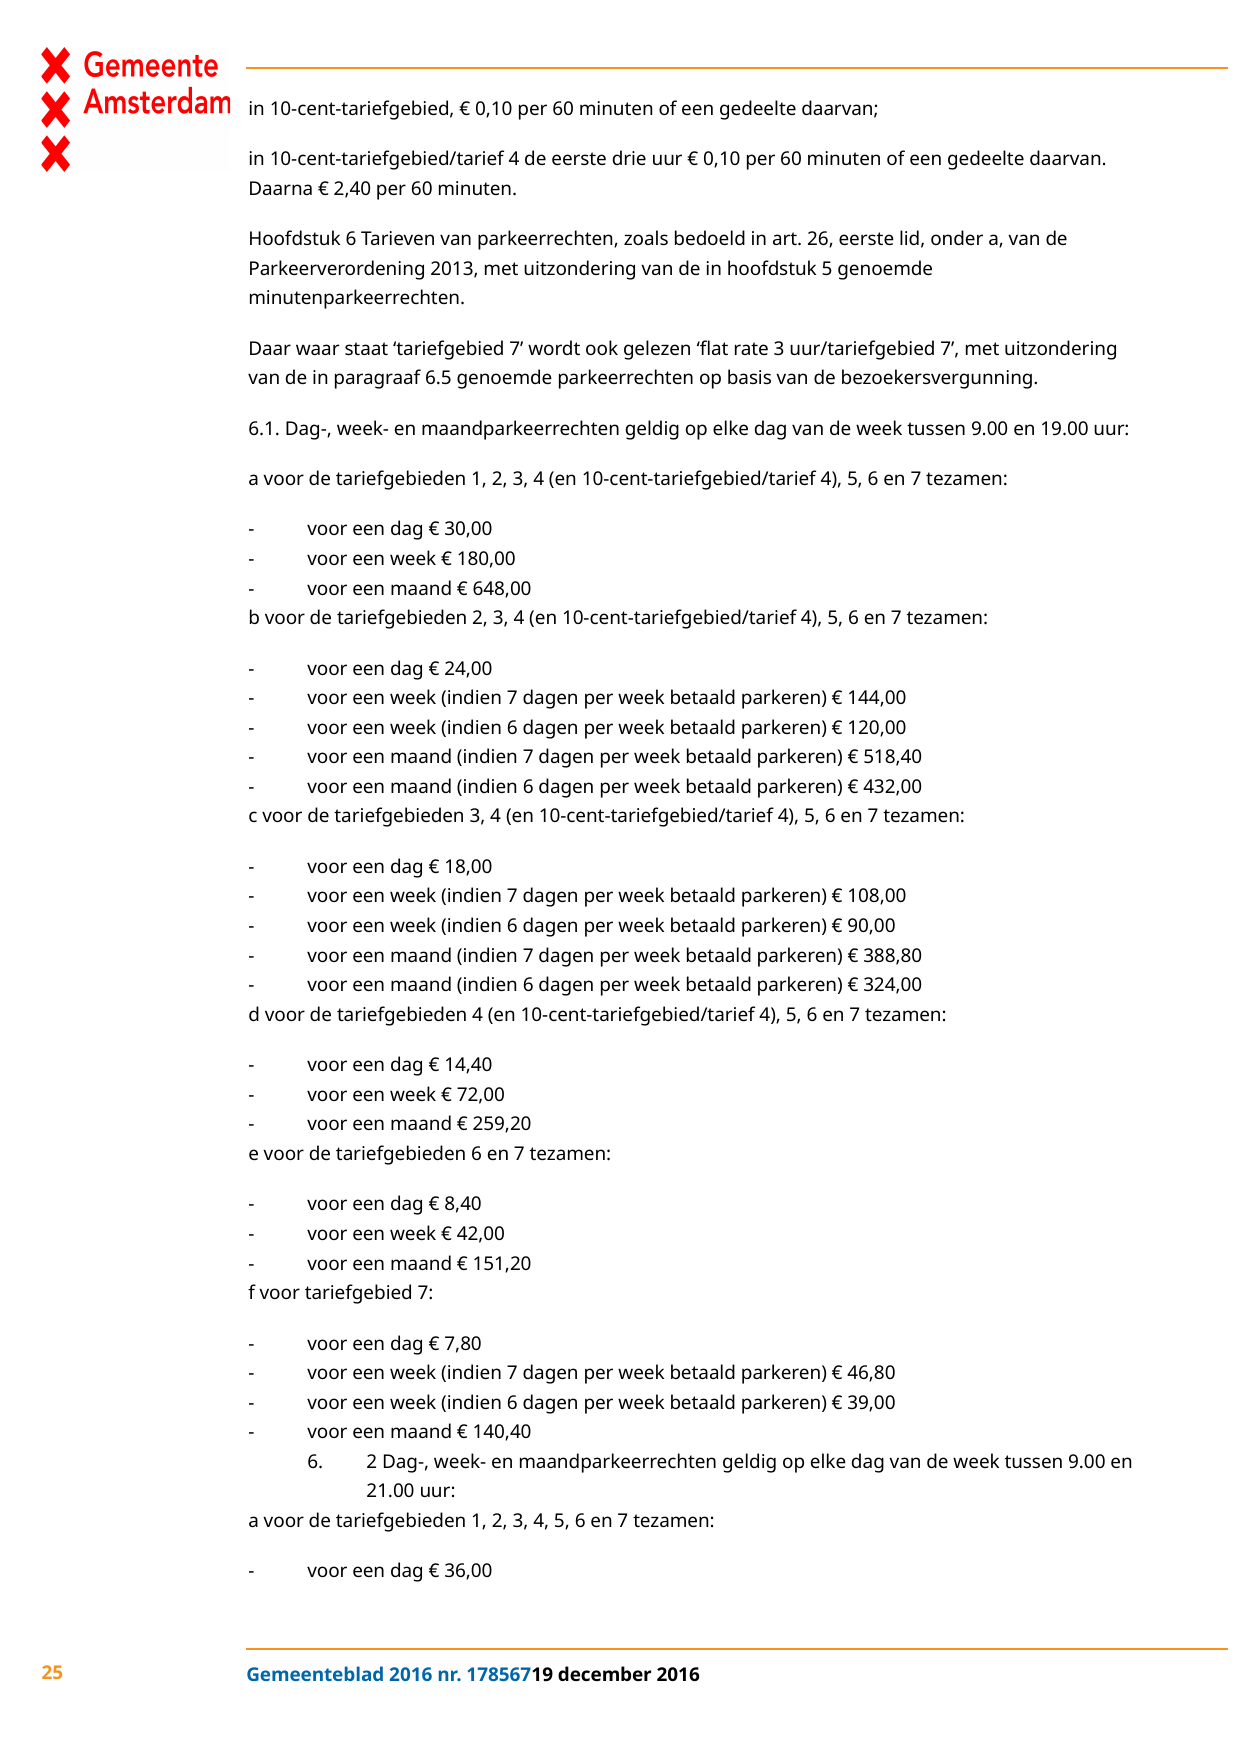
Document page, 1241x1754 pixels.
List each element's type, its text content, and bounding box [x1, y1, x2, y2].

text a voor de tariefgebieden 1, 2, 3, 4 (en 10-cent-tariefgebied/tarief 4), 5, 6 en 7 tezamen: [248, 465, 1152, 491]
text Daar waar staat ‘tariefgebied 7’ wordt ook gelezen ‘flat rate 3 uur/tariefgebied 7’, met uitzondering van de in paragraaf 6.5 genoemde parkeerrechten op basis van de bezoekersvergunning. [248, 335, 1152, 390]
list voor een dag € 24,00 [248, 655, 1152, 681]
list voor een week (indien 7 dagen per week betaald parkeren) € 144,00 [248, 684, 1152, 710]
list voor een maand (indien 6 dagen per week betaald parkeren) € 432,00 [248, 773, 1152, 799]
list voor een maand € 259,20 [248, 1111, 1152, 1136]
picture [41, 47, 231, 172]
list voor een week € 72,00 [248, 1081, 1152, 1107]
list 2 Dag-, week- en maandparkeerrechten geldig op elke dag van de week tussen 9.00 en 21.00 uur: [307, 1448, 1152, 1503]
text d voor de tariefgebieden 4 (en 10-cent-tariefgebied/tarief 4), 5, 6 en 7 tezamen: [248, 1001, 1152, 1027]
list voor een dag € 8,40 [248, 1191, 1152, 1216]
list voor een week (indien 7 dagen per week betaald parkeren) € 46,80 [248, 1359, 1152, 1385]
list voor een week € 42,00 [248, 1220, 1152, 1246]
list voor een maand (indien 6 dagen per week betaald parkeren) € 324,00 [248, 971, 1152, 997]
list voor een maand € 151,20 [248, 1250, 1152, 1276]
list voor een dag € 36,00 [248, 1558, 1152, 1583]
list voor een dag € 7,80 [248, 1330, 1152, 1356]
list voor een maand € 648,00 [248, 575, 1152, 601]
text Hoofdstuk 6 Tarieven van parkeerrechten, zoals bedoeld in art. 26, eerste lid, onder a, van de Parkeerverordening 2013, met uitzondering van de in hoofdstuk 5 genoemde minutenparkeerrechten. [248, 225, 1152, 310]
list voor een week € 180,00 [248, 545, 1152, 571]
text in 10-cent-tariefgebied, € 0,10 per 60 minuten of een gedeelte daarvan; [248, 95, 1152, 121]
text in 10-cent-tariefgebied/tarief 4 de eerste drie uur € 0,10 per 60 minuten of een gedeelte daarvan. Daarna € 2,40 per 60 minuten. [248, 145, 1152, 201]
text 6.1. Dag-, week- en maandparkeerrechten geldig op elke dag van de week tussen 9.00 en 19.00 uur: [248, 415, 1152, 441]
text c voor de tariefgebieden 3, 4 (en 10-cent-tariefgebied/tarief 4), 5, 6 en 7 tezamen: [248, 803, 1152, 828]
list voor een dag € 14,40 [248, 1051, 1152, 1077]
text f voor tariefgebied 7: [248, 1279, 1152, 1305]
text e voor de tariefgebieden 6 en 7 tezamen: [248, 1140, 1152, 1166]
list voor een week (indien 6 dagen per week betaald parkeren) € 39,00 [248, 1389, 1152, 1415]
text b voor de tariefgebieden 2, 3, 4 (en 10-cent-tariefgebied/tarief 4), 5, 6 en 7 tezamen: [248, 604, 1152, 630]
list voor een week (indien 6 dagen per week betaald parkeren) € 120,00 [248, 714, 1152, 740]
list voor een dag € 30,00 [248, 516, 1152, 541]
list voor een week (indien 7 dagen per week betaald parkeren) € 108,00 [248, 883, 1152, 908]
list voor een maand (indien 7 dagen per week betaald parkeren) € 518,40 [248, 743, 1152, 769]
list voor een maand (indien 7 dagen per week betaald parkeren) € 388,80 [248, 942, 1152, 968]
list voor een maand € 140,40 [248, 1418, 1152, 1444]
text a voor de tariefgebieden 1, 2, 3, 4, 5, 6 en 7 tezamen: [248, 1507, 1152, 1533]
list voor een week (indien 6 dagen per week betaald parkeren) € 90,00 [248, 912, 1152, 938]
list voor een dag € 18,00 [248, 853, 1152, 879]
